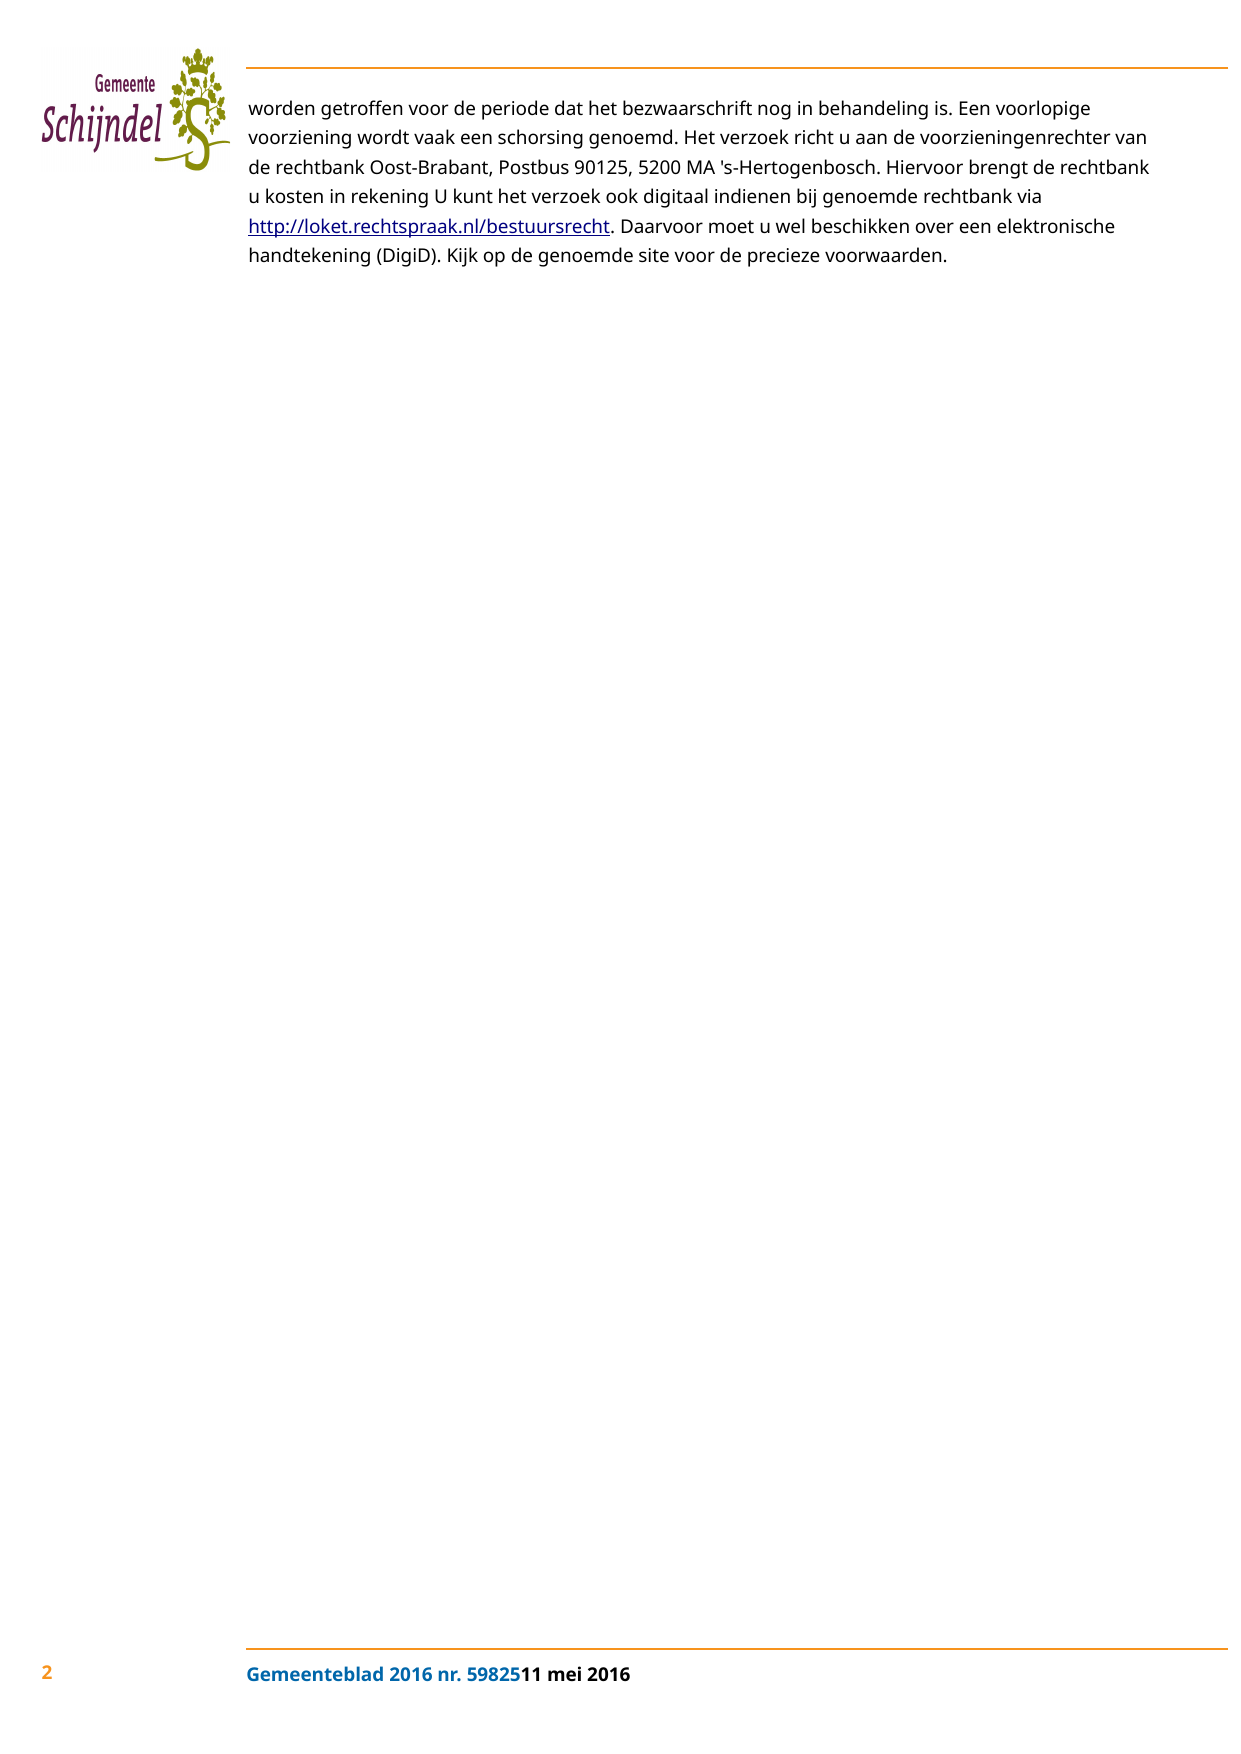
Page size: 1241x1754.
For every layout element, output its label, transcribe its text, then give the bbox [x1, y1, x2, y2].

text worden getroffen voor de periode dat het bezwaarschrift nog in behandeling is. Een voorlopige voorziening wordt vaak een schorsing genoemd. Het verzoek richt u aan de voorzieningenrechter van de rechtbank Oost-Brabant, Postbus 90125, 5200 MA 's-Hertogenbosch. Hiervoor brengt de rechtbank u kosten in rekening U kunt het verzoek ook digitaal indienen bij genoemde rechtbank via http://loket.rechtspraak.nl/bestuursrecht. Daarvoor moet u wel beschikken over een elektronische handtekening (DigiD). Kijk op de genoemde site voor de precieze voorwaarden. [248, 95, 1152, 268]
picture [41, 47, 231, 172]
